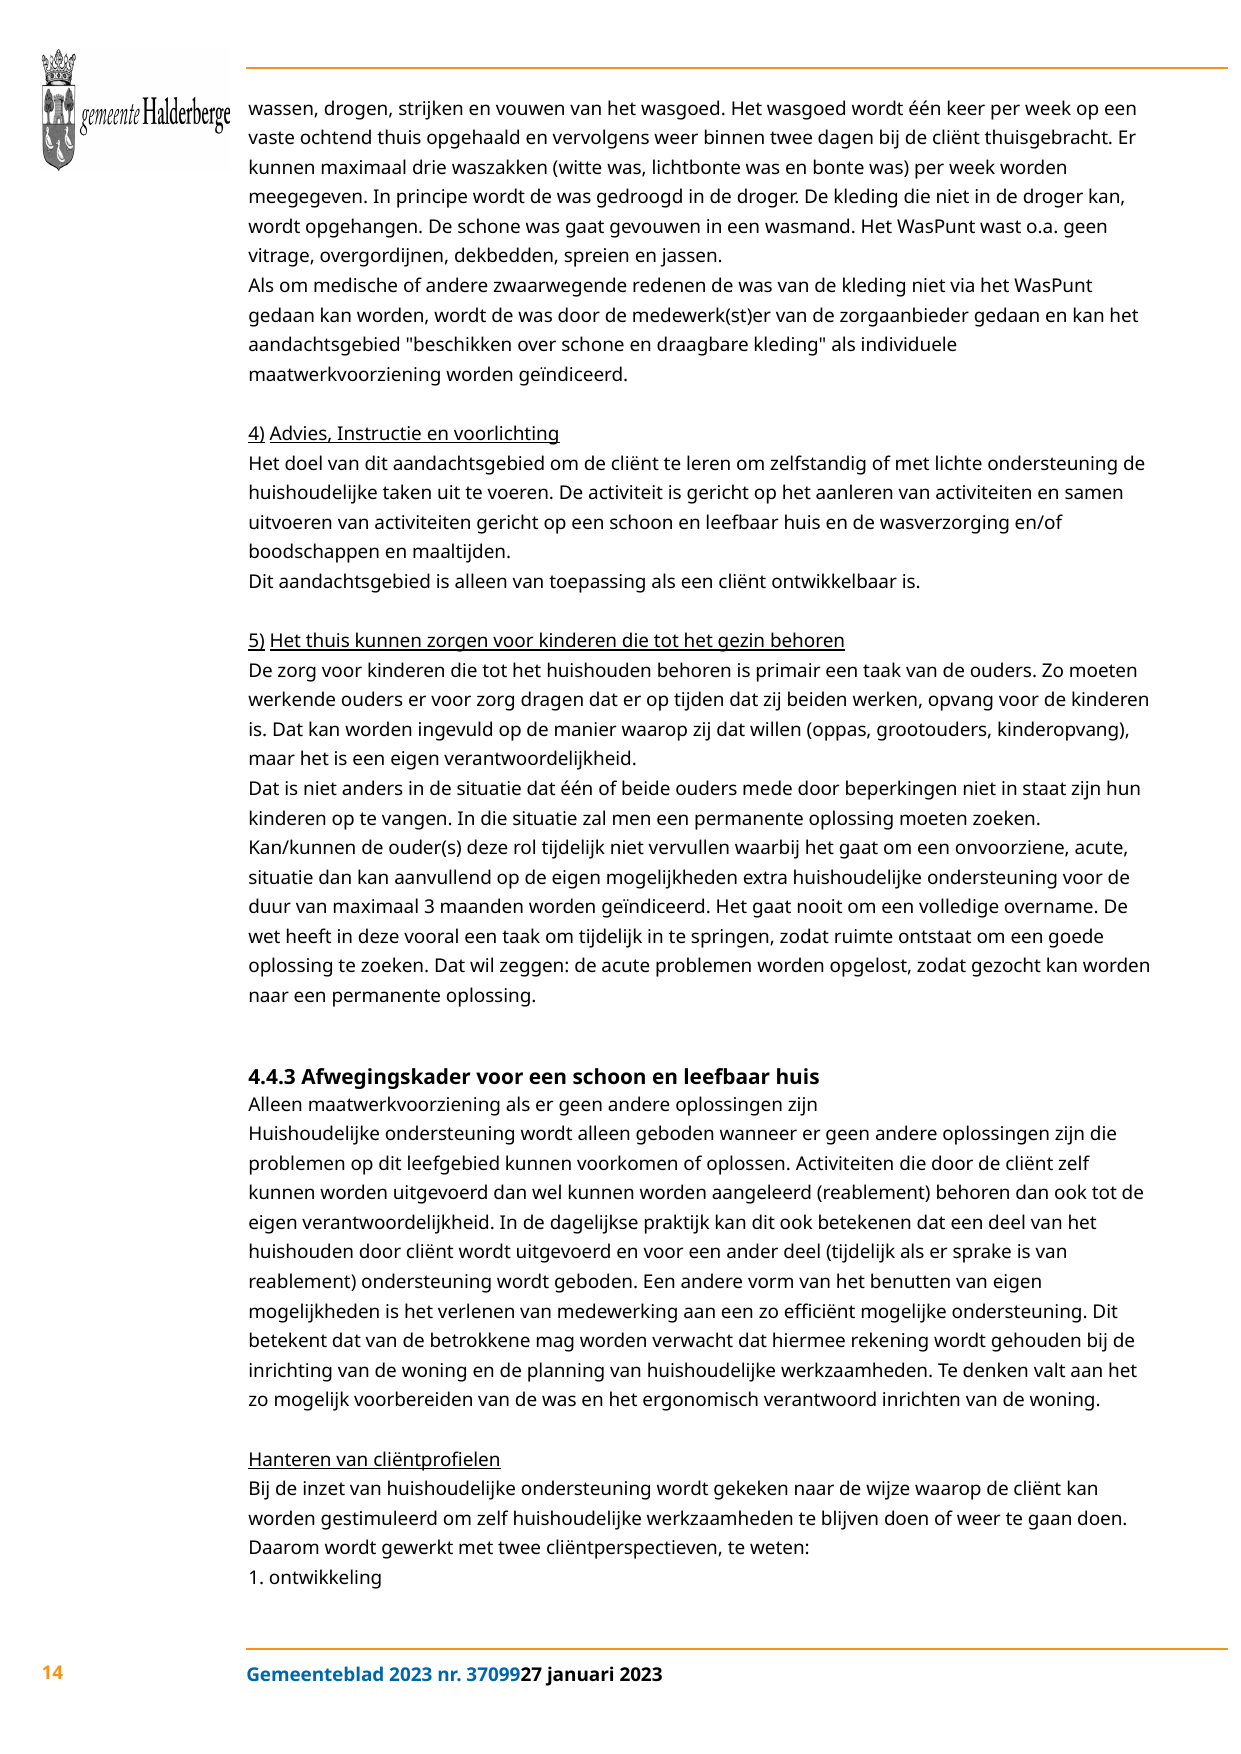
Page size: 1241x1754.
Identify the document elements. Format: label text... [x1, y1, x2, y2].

text 4.4.3 Afwegingskader voor een schoon en leefbaar huis [248, 1062, 1152, 1091]
text Huishoudelijke ondersteuning wordt alleen geboden wanneer er geen andere oplossingen zijn die problemen op dit leefgebied kunnen voorkomen of oplossen. Activiteiten die door de cliënt zelf kunnen worden uitgevoerd dan wel kunnen worden aangeleerd (reablement) behoren dan ook tot de eigen verantwoordelijkheid. In de dagelijkse praktijk kan dit ook betekenen dat een deel van het huishouden door cliënt wordt uitgevoerd en voor een ander deel (tijdelijk als er sprake is van reablement) ondersteuning wordt geboden. Een andere vorm van het benutten van eigen mogelijkheden is het verlenen van medewerking aan een zo efficiënt mogelijke ondersteuning. Dit betekent dat van de betrokkene mag worden verwacht dat hiermee rekening wordt gehouden bij de inrichting van de woning en de planning van huishoudelijke werkzaamheden. Te denken valt aan het zo mogelijk voorbereiden van de was en het ergonomisch verantwoord inrichten van de woning. [248, 1120, 1152, 1412]
text Dat is niet anders in de situatie dat één of beide ouders mede door beperkingen niet in staat zijn hun kinderen op te vangen. In die situatie zal men een permanente oplossing moeten zoeken. Kan/kunnen de ouder(s) deze rol tijdelijk niet vervullen waarbij het gaat om een onvoorziene, acute, situatie dan kan aanvullend op de eigen mogelijkheden extra huishoudelijke ondersteuning voor de duur van maximaal 3 maanden worden geïndiceerd. Het gaat nooit om een volledige overname. De wet heeft in deze vooral een taak om tijdelijk in te springen, zodat ruimte ontstaat om een goede oplossing te zoeken. Dat wil zeggen: de acute problemen worden opgelost, zodat gezocht kan worden naar een permanente oplossing. [248, 775, 1152, 1008]
text Bij de inzet van huishoudelijke ondersteuning wordt gekeken naar de wijze waarop de cliënt kan worden gestimuleerd om zelf huishoudelijke werkzaamheden te blijven doen of weer te gaan doen. Daarom wordt gewerkt met twee cliëntperspectieven, te weten: [248, 1475, 1152, 1560]
picture [41, 47, 231, 172]
text wassen, drogen, strijken en vouwen van het wasgoed. Het wasgoed wordt één keer per week op een vaste ochtend thuis opgehaald en vervolgens weer binnen twee dagen bij de cliënt thuisgebracht. Er kunnen maximaal drie waszakken (witte was, lichtbonte was en bonte was) per week worden meegegeven. In principe wordt de was gedroogd in de droger. De kleding die niet in de droger kan, wordt opgehangen. De schone was gaat gevouwen in een wasmand. Het WasPunt wast o.a. geen vitrage, overgordijnen, dekbedden, spreien en jassen. [248, 95, 1152, 268]
text 4) Advies, Instructie en voorlichting [248, 420, 1152, 446]
text Hanteren van cliëntprofielen [248, 1446, 1152, 1471]
text De zorg voor kinderen die tot het huishouden behoren is primair een taak van de ouders. Zo moeten werkende ouders er voor zorg dragen dat er op tijden dat zij beiden werken, opvang voor de kinderen is. Dat kan worden ingevuld op de manier waarop zij dat willen (oppas, grootouders, kinderopvang), maar het is een eigen verantwoordelijkheid. [248, 657, 1152, 771]
text 5) Het thuis kunnen zorgen voor kinderen die tot het gezin behoren [248, 627, 1152, 653]
text Als om medische of andere zwaarwegende redenen de was van de kleding niet via het WasPunt gedaan kan worden, wordt de was door de medewerk(st)er van de zorgaanbieder gedaan en kan het aandachtsgebied "beschikken over schone en draagbare kleding" als individuele maatwerkvoorziening worden geïndiceerd. [248, 272, 1152, 387]
text 1. ontwikkeling [248, 1564, 1152, 1590]
text Alleen maatwerkvoorziening als er geen andere oplossingen zijn [248, 1091, 1152, 1116]
text Het doel van dit aandachtsgebied om de cliënt te leren om zelfstandig of met lichte ondersteuning de huishoudelijke taken uit te voeren. De activiteit is gericht op het aanleren van activiteiten en samen uitvoeren van activiteiten gericht op een schoon en leefbaar huis en de wasverzorging en/of boodschappen en maaltijden. [248, 450, 1152, 564]
text Dit aandachtsgebied is alleen van toepassing als een cliënt ontwikkelbaar is. [248, 568, 1152, 594]
